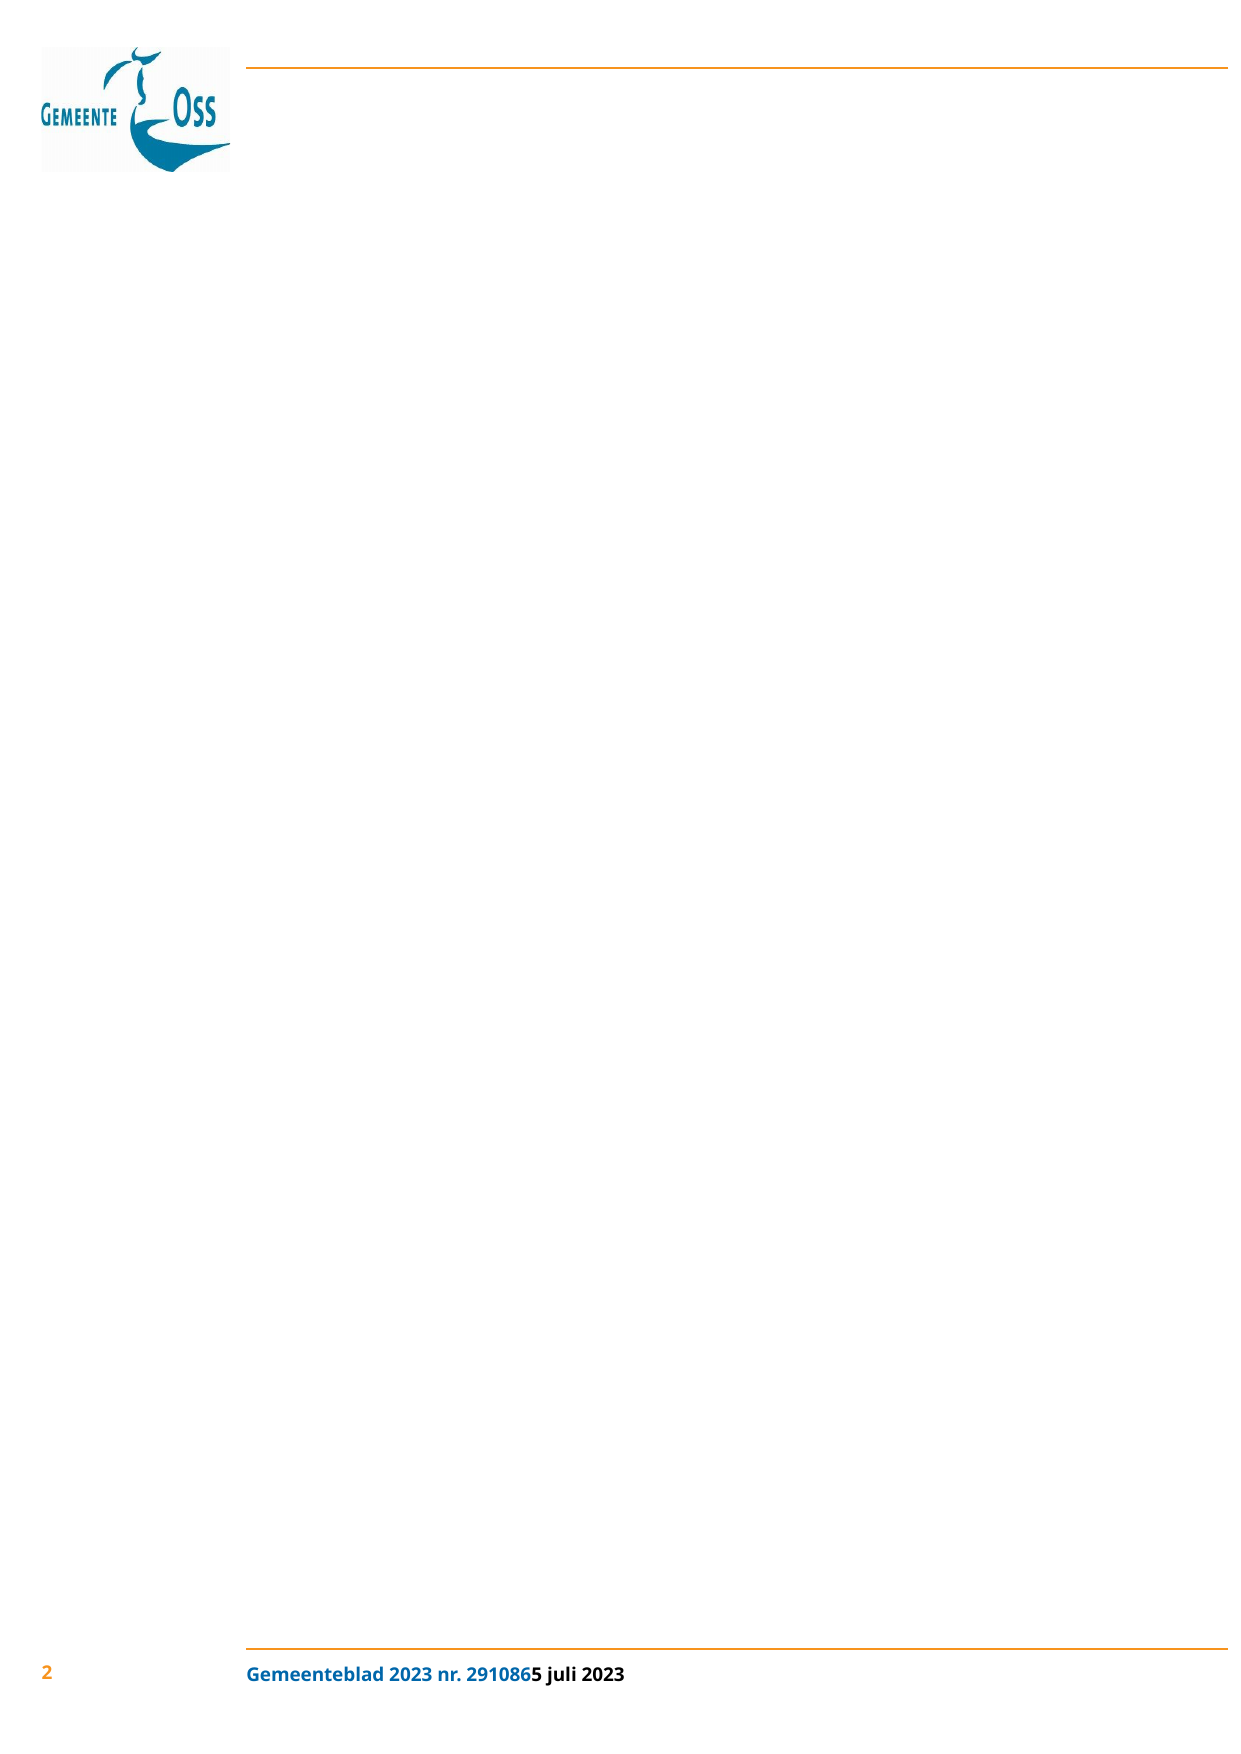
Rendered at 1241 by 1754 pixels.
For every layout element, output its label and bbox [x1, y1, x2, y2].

picture [41, 47, 231, 172]
